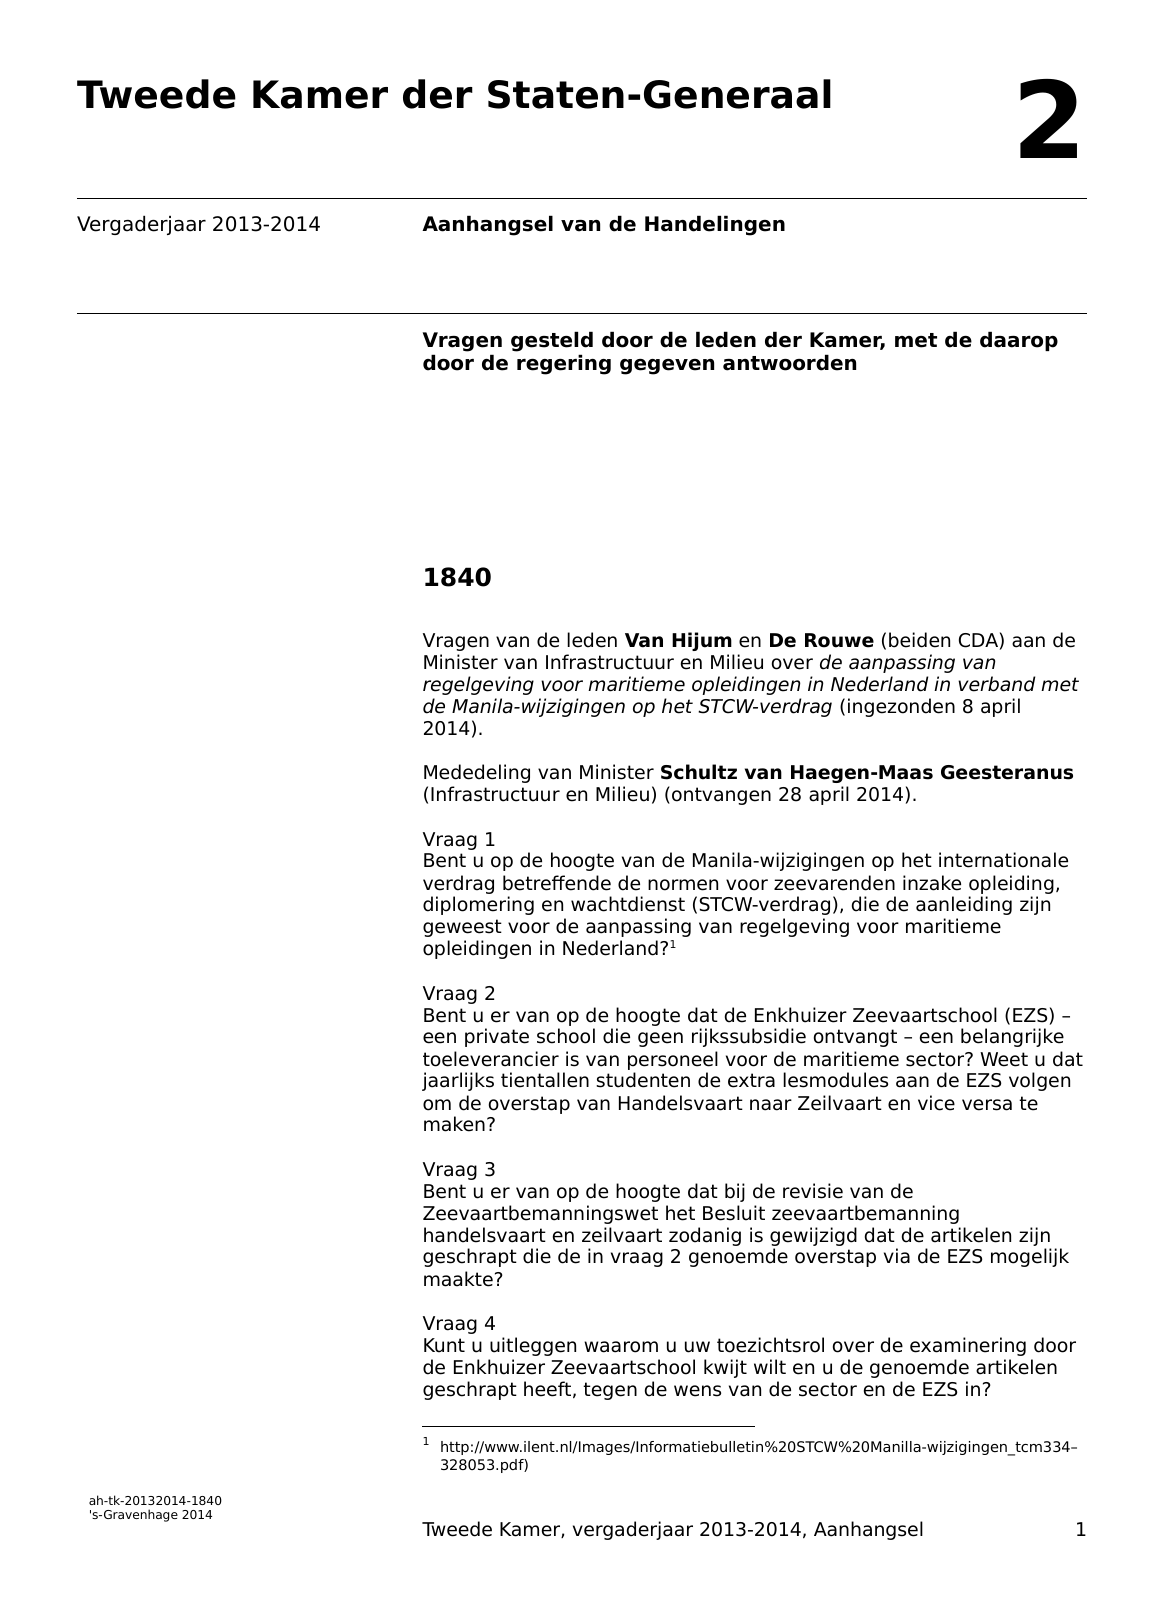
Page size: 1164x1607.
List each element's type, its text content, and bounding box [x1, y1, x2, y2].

text 's-Gravenhage 2014 [88, 1508, 323, 1522]
table_cell [77, 314, 422, 375]
text Bent u er van op de hoogte dat de Enkhuizer Zeevaartschool (EZS) – een private school die geen rijkssubsidie ontvangt – een belangrijke toeleverancier is van personeel voor de maritieme sector? Weet u dat jaarlijks tientallen studenten de extra lesmodules aan de EZS volgen om de overstap van Handelsvaart naar Zeilvaart en vice versa te maken? [422, 1004, 1087, 1136]
text Mededeling van Minister Schultz van Haegen-Maas Geesteranus (Infrastructuur en Milieu) (ontvangen 28 april 2014). [422, 762, 1087, 806]
text Vraag 3 [422, 1158, 1087, 1181]
table_header Tweede Kamer der Staten-Generaal [77, 59, 886, 198]
text Bent u er van op de hoogte dat bij de revisie van de Zeevaartbemanningswet het Besluit zeevaartbemanning handelsvaart en zeilvaart zodanig is gewijzigd dat de artikelen zijn geschrapt die de in vraag 2 genoemde overstap via de EZS mogelijk maakte? [422, 1181, 1087, 1290]
text Vragen van de leden Van Hijum en De Rouwe (beiden CDA) aan de Minister van Infrastructuur en Milieu over de aanpassing van regelgeving voor maritieme opleidingen in Nederland in verband met de Manila-wijzigingen op het STCW-verdrag (ingezonden 8 april 2014). [422, 630, 1087, 740]
table_header 2 [886, 59, 1087, 198]
text ah-tk-20132014-1840 [88, 1494, 323, 1508]
table_cell Vragen gesteld door de leden der Kamer, met de daarop door de regering gegeven antwoorden [422, 314, 1087, 375]
text Kunt u uitleggen waarom u uw toezichtsrol over de examinering door de Enkhuizer Zeevaartschool kwijt wilt en u de genoemde artikelen geschrapt heeft, tegen de wens van de sector en de EZS in? [422, 1334, 1087, 1401]
table_cell Vergaderjaar 2013-2014 [77, 199, 422, 313]
text Vraag 2 [422, 982, 1087, 1004]
text 1840 [422, 563, 1087, 592]
text Vraag 1 [422, 828, 1087, 850]
text Vraag 4 [422, 1313, 1087, 1334]
text Bent u op de hoogte van de Manila-wijzigingen op het internationale verdrag betreffende de normen voor zeevarenden inzake opleiding, diplomering en wachtdienst (STCW-verdrag), die de aanleiding zijn geweest voor de aanpassing van regelgeving voor maritieme opleidingen in Nederland? [422, 850, 1087, 960]
text http://www.ilent.nl/Images/Informatiebulletin%20STCW%20Manilla-wijzigingen_tcm334–328053.pdf) [422, 1435, 1087, 1474]
table_cell Aanhangsel van de Handelingen [422, 199, 1087, 313]
